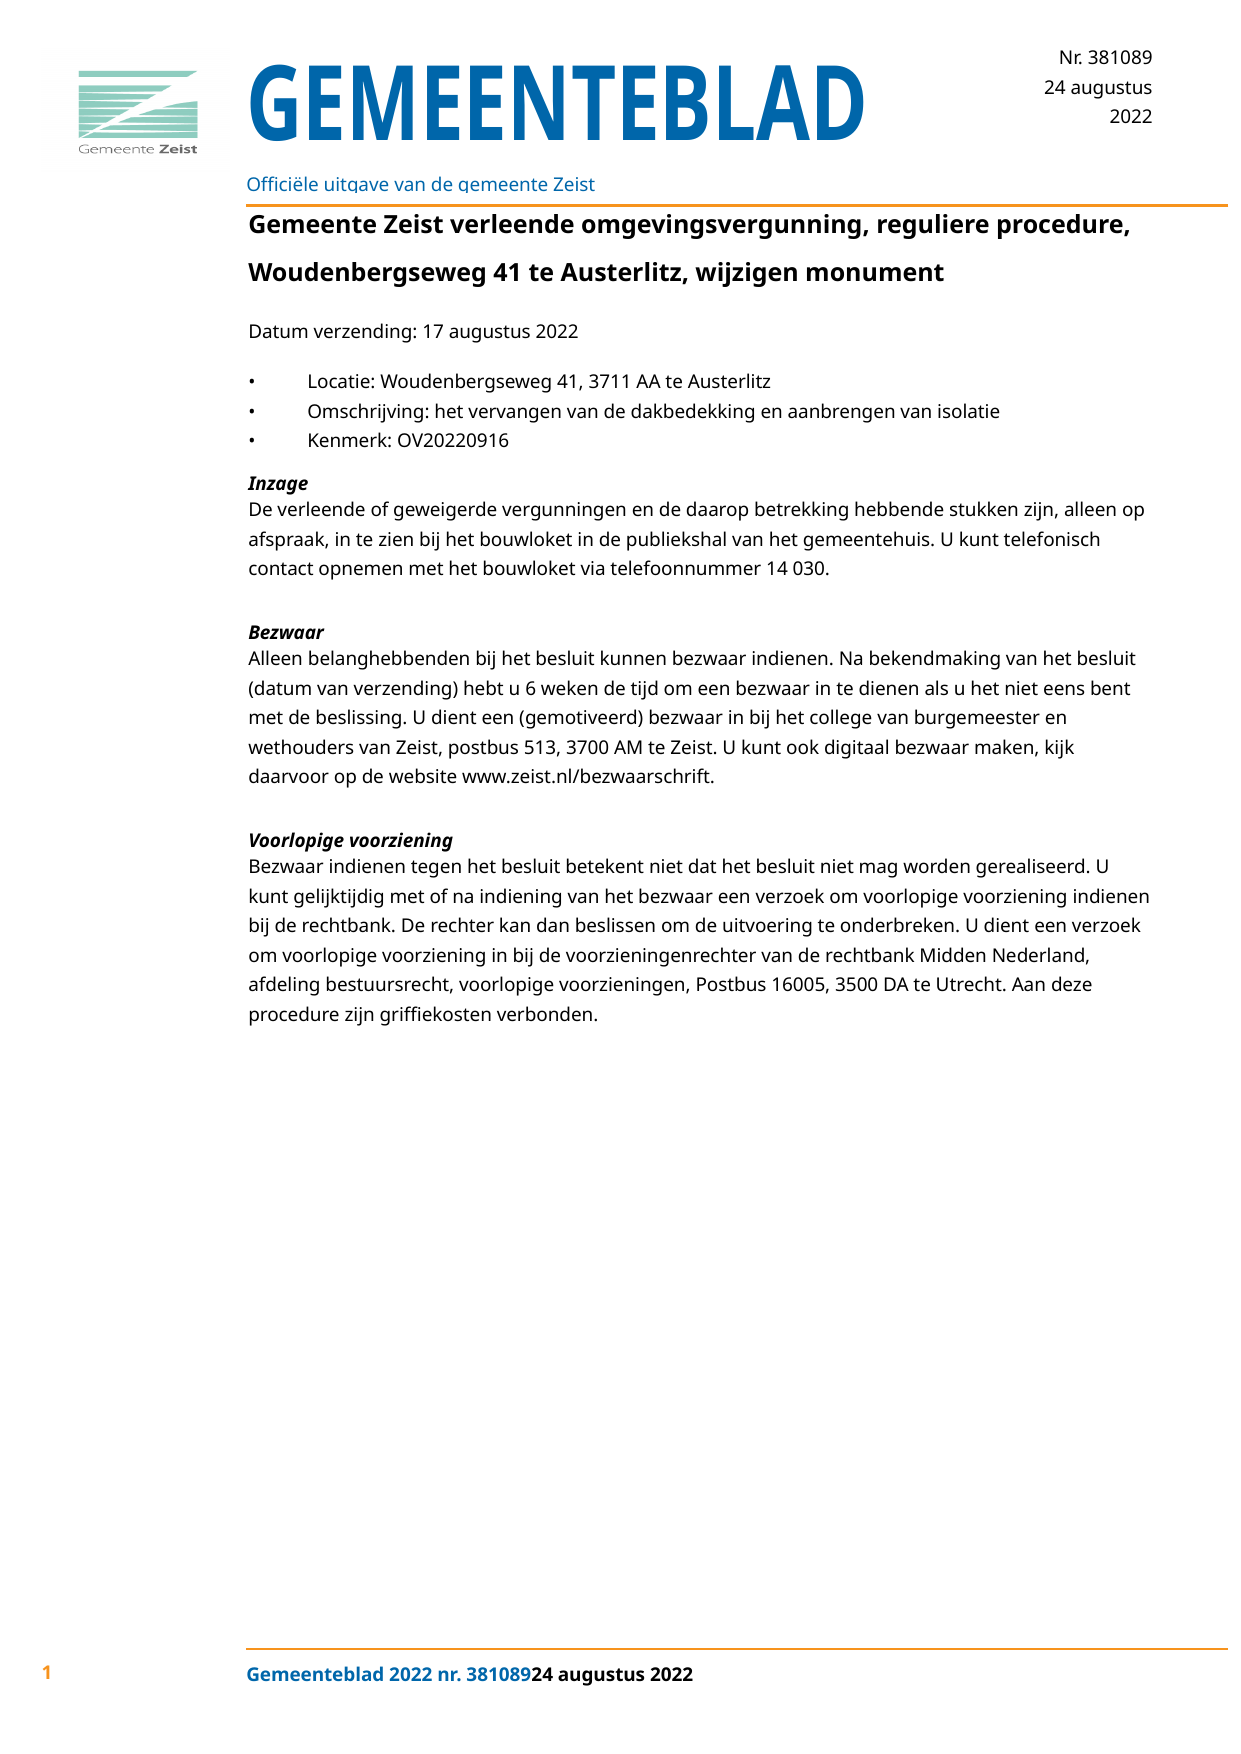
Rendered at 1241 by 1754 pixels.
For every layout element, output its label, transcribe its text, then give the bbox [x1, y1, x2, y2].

text Bezwaar [248, 619, 1152, 645]
text Voorlopige voorziening [248, 827, 1152, 853]
list Omschrijving: het vervangen van de dakbedekking en aanbrengen van isolatie [248, 398, 1152, 424]
list Kenmerk: OV20220916 [248, 427, 1152, 453]
picture [41, 47, 231, 172]
text Datum verzending: 17 augustus 2022 [248, 318, 1152, 344]
text Gemeente Zeist verleende omgevingsvergunning, reguliere procedure, Woudenbergseweg 41 te Austerlitz, wijzigen monument [248, 207, 1152, 288]
text Inzage [248, 471, 1152, 496]
text Bezwaar indienen tegen het besluit betekent niet dat het besluit niet mag worden gerealiseerd. U kunt gelijktijdig met of na indiening van het bezwaar een verzoek om voorlopige voorziening indienen bij de rechtbank. De rechter kan dan beslissen om de uitvoering te onderbreken. U dient een verzoek om voorlopige voorziening in bij de voorzieningenrechter van de rechtbank Midden Nederland, afdeling bestuursrecht, voorlopige voorzieningen, Postbus 16005, 3500 DA te Utrecht. Aan deze procedure zijn griffiekosten verbonden. [248, 853, 1152, 1027]
text De verleende of geweigerde vergunningen en de daarop betrekking hebbende stukken zijn, alleen op afspraak, in te zien bij het bouwloket in de publiekshal van het gemeentehuis. U kunt telefonisch contact opnemen met het bouwloket via telefoonnummer 14 030. [248, 496, 1152, 581]
list Locatie: Woudenbergseweg 41, 3711 AA te Austerlitz [248, 368, 1152, 394]
text Alleen belanghebbenden bij het besluit kunnen bezwaar indienen. Na bekendmaking van het besluit (datum van verzending) hebt u 6 weken de tijd om een bezwaar in te dienen als u het niet eens bent met de beslissing. U dient een (gemotiveerd) bezwaar in bij het college van burgemeester en wethouders van Zeist, postbus 513, 3700 AM te Zeist. U kunt ook digitaal bezwaar maken, kijk daarvoor op de website www.zeist.nl/bezwaarschrift. [248, 645, 1152, 789]
